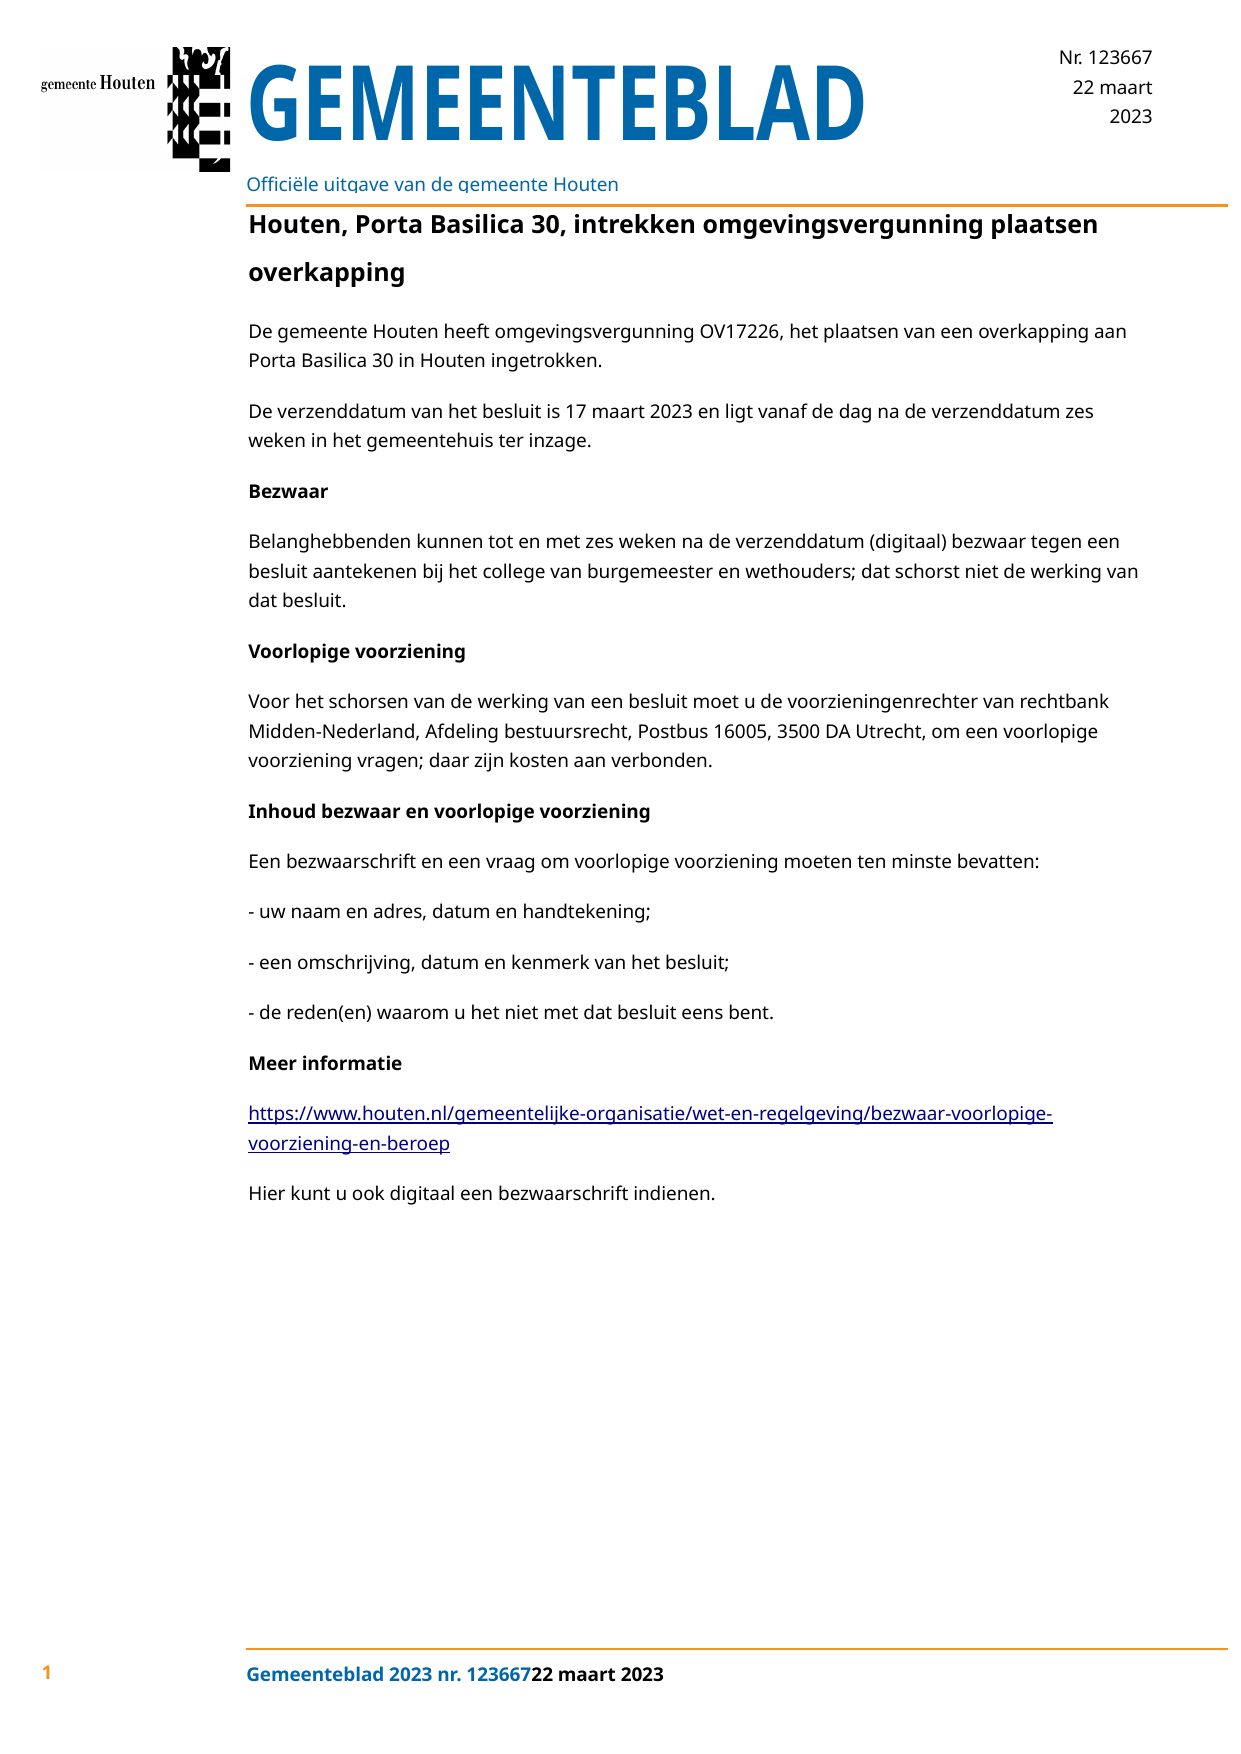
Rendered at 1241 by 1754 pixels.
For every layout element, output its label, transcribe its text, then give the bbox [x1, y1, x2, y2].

text Voor het schorsen van de werking van een besluit moet u de voorzieningenrechter van rechtbank Midden-Nederland, Afdeling bestuursrecht, Postbus 16005, 3500 DA Utrecht, om een voorlopige voorziening vragen; daar zijn kosten aan verbonden. [248, 688, 1152, 773]
text Belanghebbenden kunnen tot en met zes weken na de verzenddatum (digitaal) bezwaar tegen een besluit aantekenen bij het college van burgemeester en wethouders; dat schorst niet de werking van dat besluit. [248, 528, 1152, 613]
text De verzenddatum van het besluit is 17 maart 2023 en ligt vanaf de dag na de verzenddatum zes weken in het gemeentehuis ter inzage. [248, 398, 1152, 453]
text - een omschrijving, datum en kenmerk van het besluit; [248, 949, 1152, 975]
text Inhoud bezwaar en voorlopige voorziening [248, 798, 1152, 824]
text Meer informatie [248, 1050, 1152, 1076]
picture [41, 47, 231, 172]
text Voorlopige voorziening [248, 638, 1152, 664]
text Een bezwaarschrift en een vraag om voorlopige voorziening moeten ten minste bevatten: [248, 848, 1152, 874]
text Hier kunt u ook digitaal een bezwaarschrift indienen. [248, 1180, 1152, 1206]
text https://www.houten.nl/gemeentelijke-organisatie/wet-en-regelgeving/bezwaar-voorlopige-voorziening-en-beroep [248, 1100, 1152, 1156]
text Bezwaar [248, 478, 1152, 504]
text De gemeente Houten heeft omgevingsvergunning OV17226, het plaatsen van een overkapping aan Porta Basilica 30 in Houten ingetrokken. [248, 318, 1152, 373]
text - de reden(en) waarom u het niet met dat besluit eens bent. [248, 999, 1152, 1025]
text - uw naam en adres, datum en handtekening; [248, 899, 1152, 924]
text Houten, Porta Basilica 30, intrekken omgevingsvergunning plaatsen overkapping [248, 207, 1152, 288]
